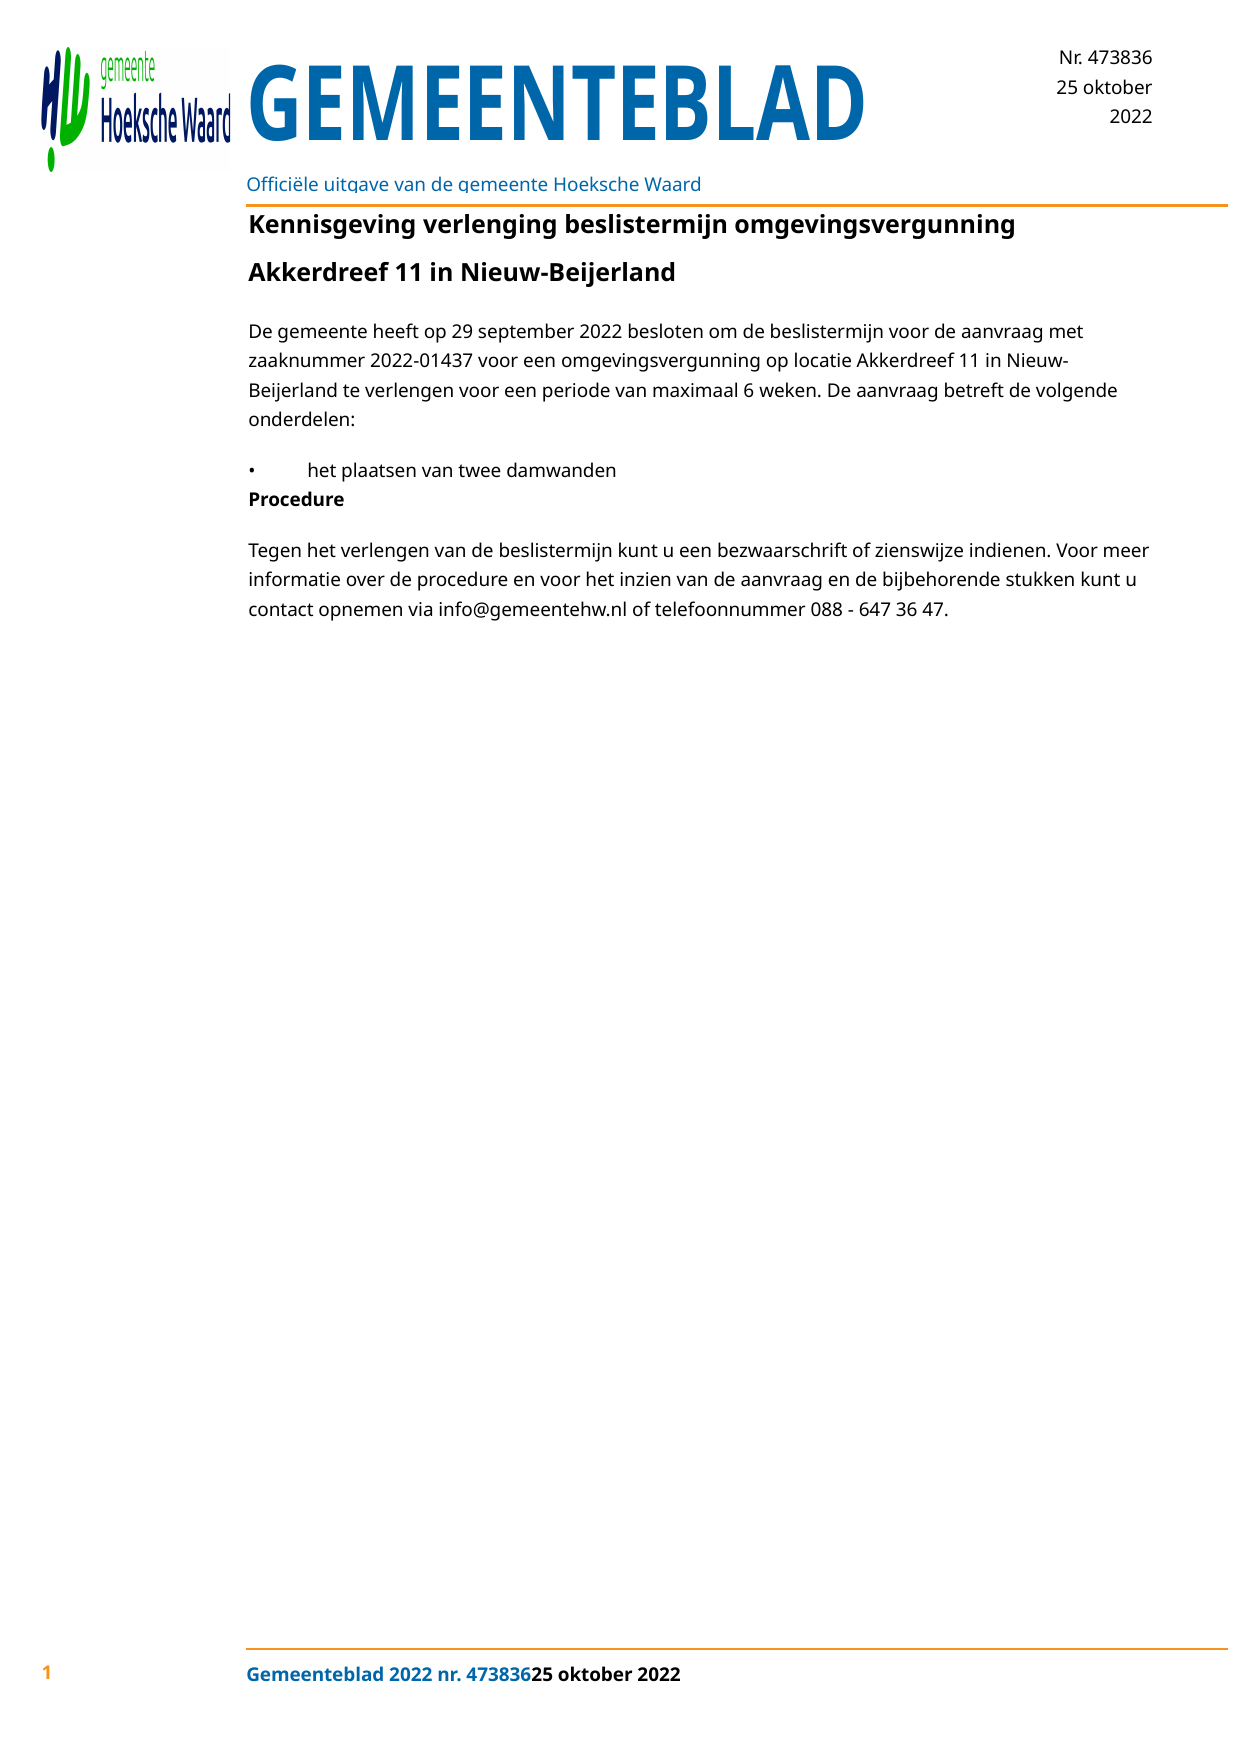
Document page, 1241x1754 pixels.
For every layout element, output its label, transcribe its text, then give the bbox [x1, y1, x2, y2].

text De gemeente heeft op 29 september 2022 besloten om de beslistermijn voor de aanvraag met zaaknummer 2022-01437 voor een omgevingsvergunning op locatie Akkerdreef 11 in Nieuw-Beijerland te verlengen voor een periode van maximaal 6 weken. De aanvraag betreft de volgende onderdelen: [248, 318, 1152, 432]
text Procedure [248, 487, 1152, 512]
picture [41, 47, 231, 172]
text Kennisgeving verlenging beslistermijn omgevingsvergunning Akkerdreef 11 in Nieuw-Beijerland [248, 207, 1152, 288]
list het plaatsen van twee damwanden [248, 457, 1152, 483]
text Tegen het verlengen van de beslistermijn kunt u een bezwaarschrift of zienswijze indienen. Voor meer informatie over de procedure en voor het inzien van de aanvraag en de bijbehorende stukken kunt u contact opnemen via info@gemeentehw.nl of telefoonnummer 088 - 647 36 47. [248, 537, 1152, 622]
